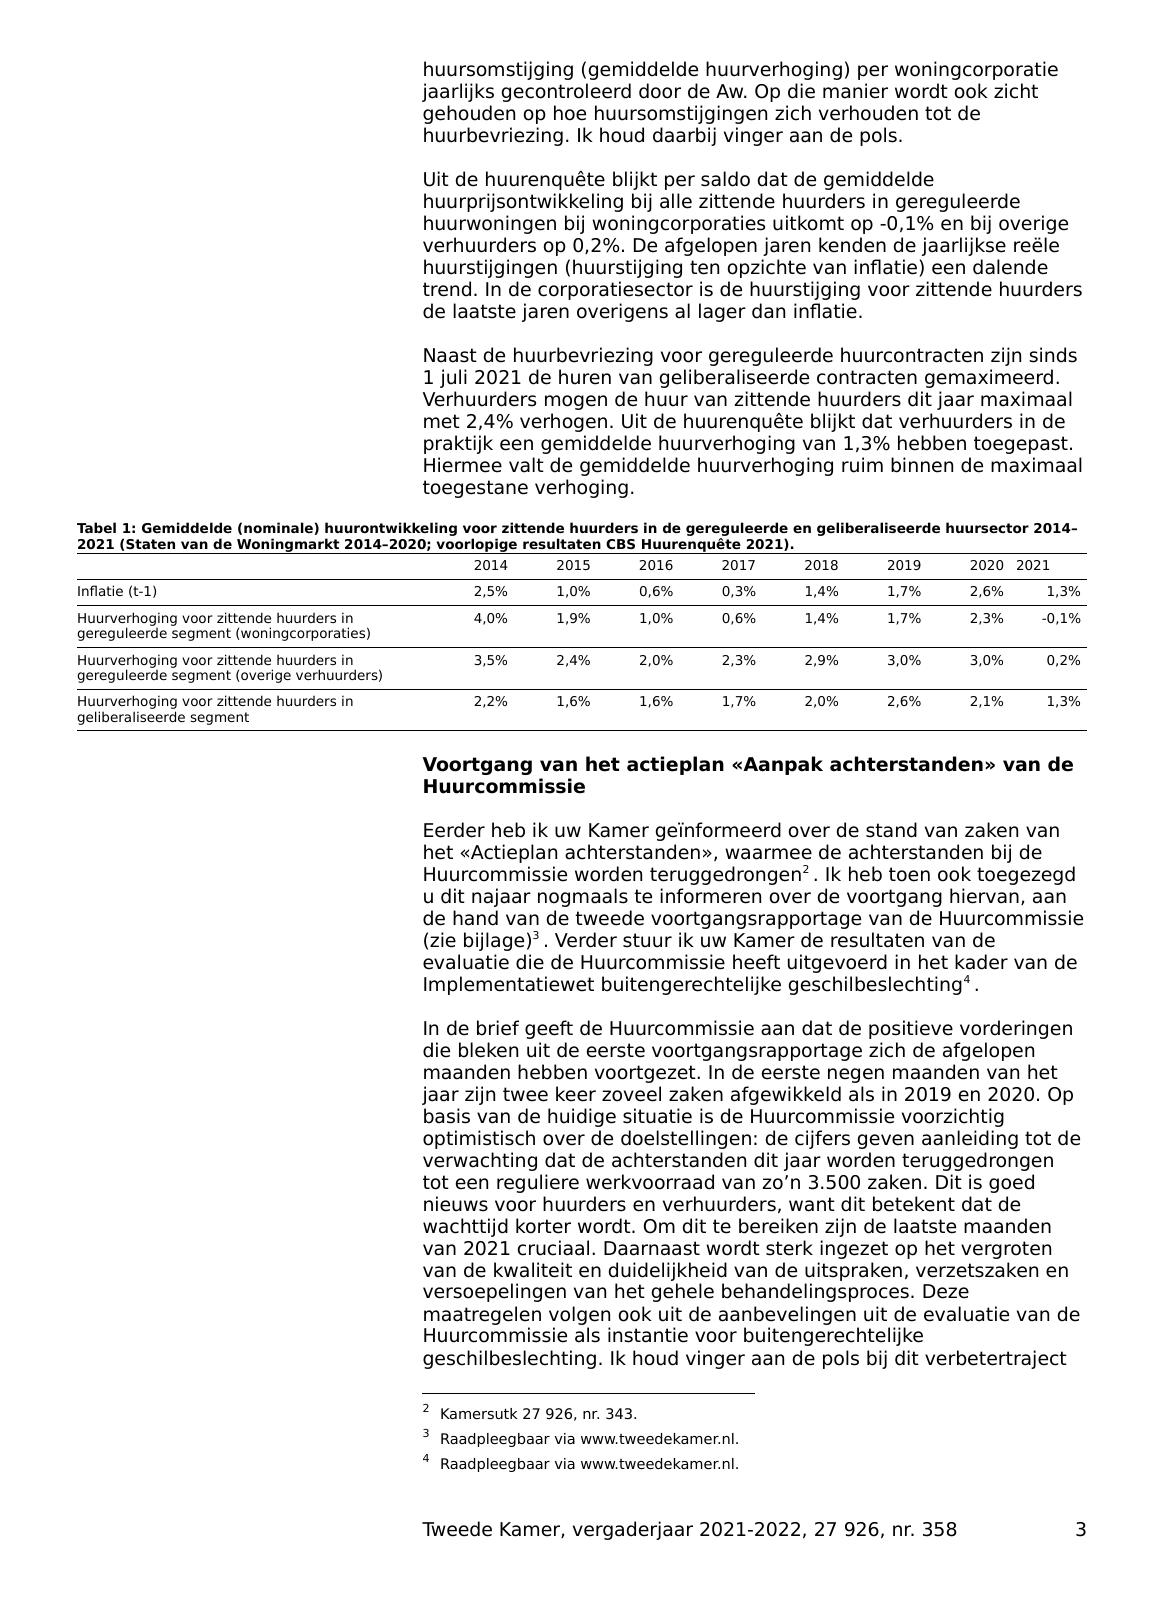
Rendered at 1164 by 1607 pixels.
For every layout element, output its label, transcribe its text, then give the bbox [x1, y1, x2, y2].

table_cell 2019 [845, 554, 927, 578]
table_cell Huurverhoging voor zittende huurders in geliberaliseerde segment [77, 690, 431, 730]
table_cell 2,1% [927, 690, 1010, 730]
table_cell 2,0% [596, 648, 679, 688]
table_cell 2018 [762, 554, 844, 578]
table_cell 2016 [596, 554, 679, 578]
table_cell 2014 [431, 554, 514, 578]
table_cell 1,4% [762, 606, 844, 647]
text In de brief geeft de Huurcommissie aan dat de positieve vorderingen die bleken uit de eerste voortgangsrapportage zich de afgelopen maanden hebben voortgezet. In de eerste negen maanden van het jaar zijn twee keer zoveel zaken afgewikkeld als in 2019 en 2020. Op basis van de huidige situatie is de Huurcommissie voorzichtig optimistisch over de doelstellingen: de cijfers geven aanleiding tot de verwachting dat de achterstanden dit jaar worden teruggedrongen tot een reguliere werkvoorraad van zo’n 3.500 zaken. Dit is goed nieuws voor huurders en verhuurders, want dit betekent dat de wachttijd korter wordt. Om dit te bereiken zijn de laatste maanden van 2021 cruciaal. Daarnaast wordt sterk ingezet op het vergroten van de kwaliteit en duidelijkheid van de uitspraken, verzetszaken en versoepelingen van het gehele behandelingsproces. Deze maatregelen volgen ook uit de aanbevelingen uit de evaluatie van de Huurcommissie als instantie voor buitengerechtelijke geschilbeslechting. Ik houd vinger aan de pols bij dit verbetertraject [422, 1018, 1087, 1369]
text Uit de huurenquête blijkt per saldo dat de gemiddelde huurprijsontwikkeling bij alle zittende huurders in gereguleerde huurwoningen bij woningcorporaties uitkomt op -0,1% en bij overige verhuurders op 0,2%. De afgelopen jaren kenden de jaarlijkse reële huurstijgingen (huurstijging ten opzichte van inflatie) een dalende trend. In de corporatiesector is de huurstijging voor zittende huurders de laatste jaren overigens al lager dan inflatie. [422, 169, 1087, 323]
table_cell 2017 [679, 554, 762, 578]
table_cell 0,6% [679, 606, 762, 647]
text Raadpleegbaar via www.tweedekamer.nl. [422, 1452, 1087, 1474]
table_cell 2,3% [679, 648, 762, 688]
table_cell 3,5% [431, 648, 514, 688]
subtitle Voortgang van het actieplan «Aanpak achterstanden» van de Huurcommissie [422, 753, 1087, 797]
table_cell 0,2% [1010, 648, 1087, 688]
table_cell Inflatie (t-1) [77, 580, 431, 605]
table_cell -0,1% [1010, 606, 1087, 647]
table_cell Huurverhoging voor zittende huurders in gereguleerde segment (overige verhuurders) [77, 648, 431, 688]
table_cell 0,3% [679, 580, 762, 605]
table_cell 3,0% [845, 648, 927, 688]
table_cell 2021 [1010, 554, 1087, 578]
text Raadpleegbaar via www.tweedekamer.nl. [422, 1427, 1087, 1449]
table_cell [77, 554, 431, 578]
table_cell 1,3% [1010, 580, 1087, 605]
text Eerder heb ik uw Kamer geïnformeerd over de stand van zaken van het «Actieplan achterstanden», waarmee de achterstanden bij de Huurcommissie worden teruggedrongen. Ik heb toen ook toegezegd u dit najaar nogmaals te informeren over de voortgang hiervan, aan de hand van de tweede voortgangsrapportage van de Huurcommissie (zie bijlage). Verder stuur ik uw Kamer de resultaten van de evaluatie die de Huurcommissie heeft uitgevoerd in het kader van de Implementatiewet buitengerechtelijke geschilbeslechting. [422, 820, 1087, 996]
table_cell 1,7% [845, 606, 927, 647]
table_cell 1,0% [596, 606, 679, 647]
table_cell 3,0% [927, 648, 1010, 688]
table_cell 1,4% [762, 580, 844, 605]
table_cell 1,6% [596, 690, 679, 730]
table_cell 2,5% [431, 580, 514, 605]
table_cell 2,0% [762, 690, 844, 730]
table_cell 1,7% [845, 580, 927, 605]
table_cell 2,9% [762, 648, 844, 688]
table_cell 1,6% [514, 690, 596, 730]
table_cell 4,0% [431, 606, 514, 647]
table_cell 2015 [514, 554, 596, 578]
table_cell 2,4% [514, 648, 596, 688]
table_cell 1,3% [1010, 690, 1087, 730]
table_cell 2,3% [927, 606, 1010, 647]
table_cell 2,2% [431, 690, 514, 730]
text huursomstijging (gemiddelde huurverhoging) per woningcorporatie jaarlijks gecontroleerd door de Aw. Op die manier wordt ook zicht gehouden op hoe huursomstijgingen zich verhouden tot de huurbevriezing. Ik houd daarbij vinger aan de pols. [422, 59, 1087, 147]
table_cell Huurverhoging voor zittende huurders in gereguleerde segment (woningcorporaties) [77, 606, 431, 647]
text Naast de huurbevriezing voor gereguleerde huurcontracten zijn sinds 1 juli 2021 de huren van geliberaliseerde contracten gemaximeerd. Verhuurders mogen de huur van zittende huurders dit jaar maximaal met 2,4% verhogen. Uit de huurenquête blijkt dat verhuurders in de praktijk een gemiddelde huurverhoging van 1,3% hebben toegepast. Hiermee valt de gemiddelde huurverhoging ruim binnen de maximaal toegestane verhoging. [422, 345, 1087, 499]
table_cell 2,6% [927, 580, 1010, 605]
table_cell 1,9% [514, 606, 596, 647]
table_cell 1,7% [679, 690, 762, 730]
table_cell 2020 [927, 554, 1010, 578]
table_cell 2,6% [845, 690, 927, 730]
text Kamersutk 27 926, nr. 343. [422, 1402, 1087, 1424]
table_header Tabel 1: Gemiddelde (nominale) huurontwikkeling voor zittende huurders in de gereguleerde en geliberaliseerde huursector 2014–2021 (Staten van de Woningmarkt 2014–2020; voorlopige resultaten CBS Huurenquête 2021). [77, 521, 1087, 552]
table_cell 0,6% [596, 580, 679, 605]
table_cell 1,0% [514, 580, 596, 605]
